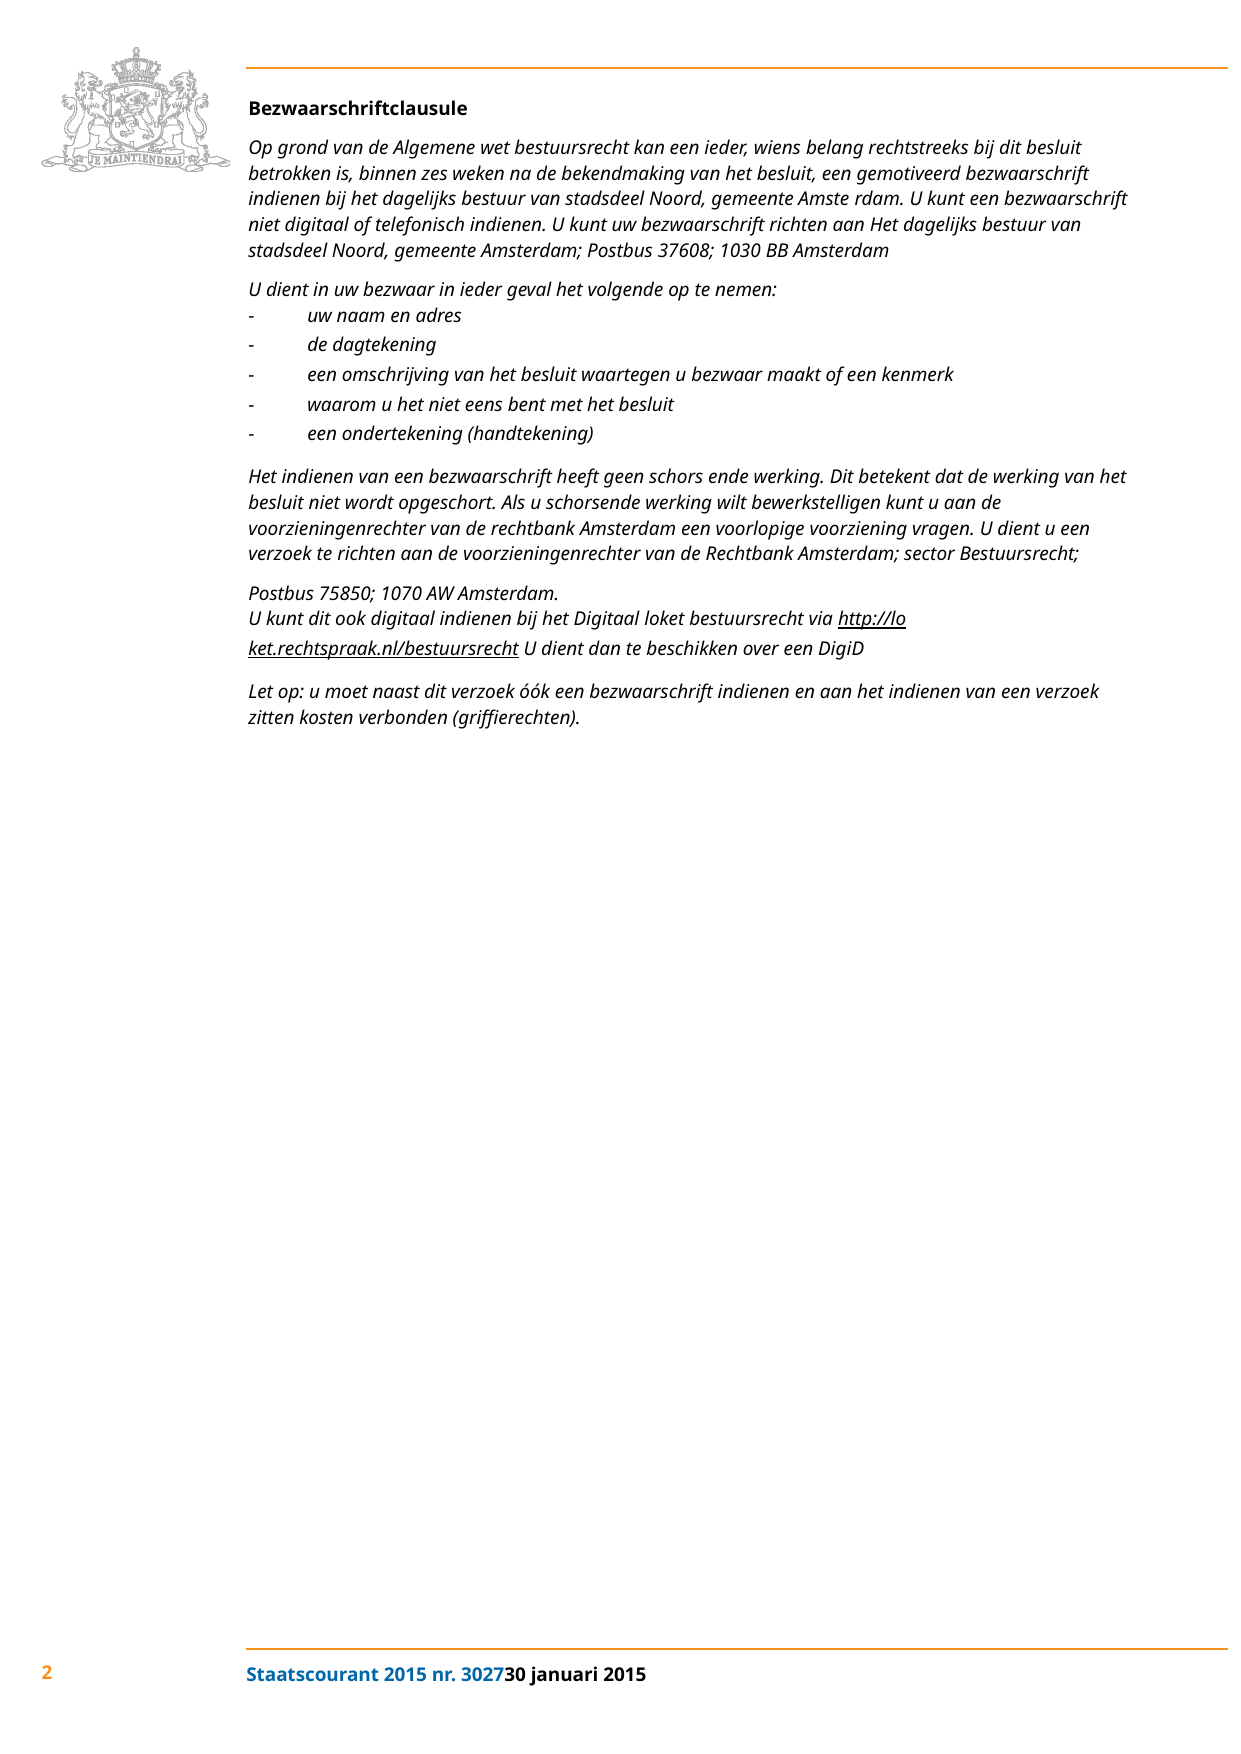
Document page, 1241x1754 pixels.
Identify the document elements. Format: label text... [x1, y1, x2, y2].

text Op grond van de Algemene wet bestuursrecht kan een ieder, wiens belang rechtstreeks bij dit besluit betrokken is, binnen zes weken na de bekendmaking van het besluit, een gemotiveerd bezwaarschrift indienen bij het dagelijks bestuur van stadsdeel Noord, gemeente Amste rdam. U kunt een bezwaarschrift niet digitaal of telefonisch indienen. U kunt uw bezwaarschrift richten aan Het dagelijks bestuur van stadsdeel Noord, gemeente Amsterdam; Postbus 37608; 1030 BB Amsterdam [248, 134, 1152, 263]
text U dient in uw bezwaar in ieder geval het volgende op te nemen: [248, 276, 1152, 302]
text Let op: u moet naast dit verzoek óók een bezwaarschrift indienen en aan het indienen van een verzoek zitten kosten verbonden (griffierechten). [248, 678, 1152, 730]
list uw naam en adres [248, 302, 1152, 328]
text Postbus 75850; 1070 AW Amsterdam. [248, 580, 1152, 606]
text U kunt dit ook digitaal indienen bij het Digitaal loket bestuursrecht via http://lo ket.rechtspraak.nl/bestuursrecht U dient dan te beschikken over een DigiD [248, 606, 1152, 661]
text Bezwaarschriftclausule [248, 95, 1152, 121]
list de dagtekening [248, 332, 1152, 357]
picture [41, 47, 231, 172]
list een omschrijving van het besluit waartegen u bezwaar maakt of een kenmerk [248, 361, 1152, 387]
text Het indienen van een bezwaarschrift heeft geen schors ende werking. Dit betekent dat de werking van het besluit niet wordt opgeschort. Als u schorsende werking wilt bewerkstelligen kunt u aan de voorzieningenrechter van de rechtbank Amsterdam een voorlopige voorziening vragen. U dient u een verzoek te richten aan de voorzieningenrechter van de Rechtbank Amsterdam; sector Bestuursrecht; [248, 463, 1152, 566]
list een ondertekening (handtekening) [248, 420, 1152, 446]
list waarom u het niet eens bent met het besluit [248, 391, 1152, 416]
